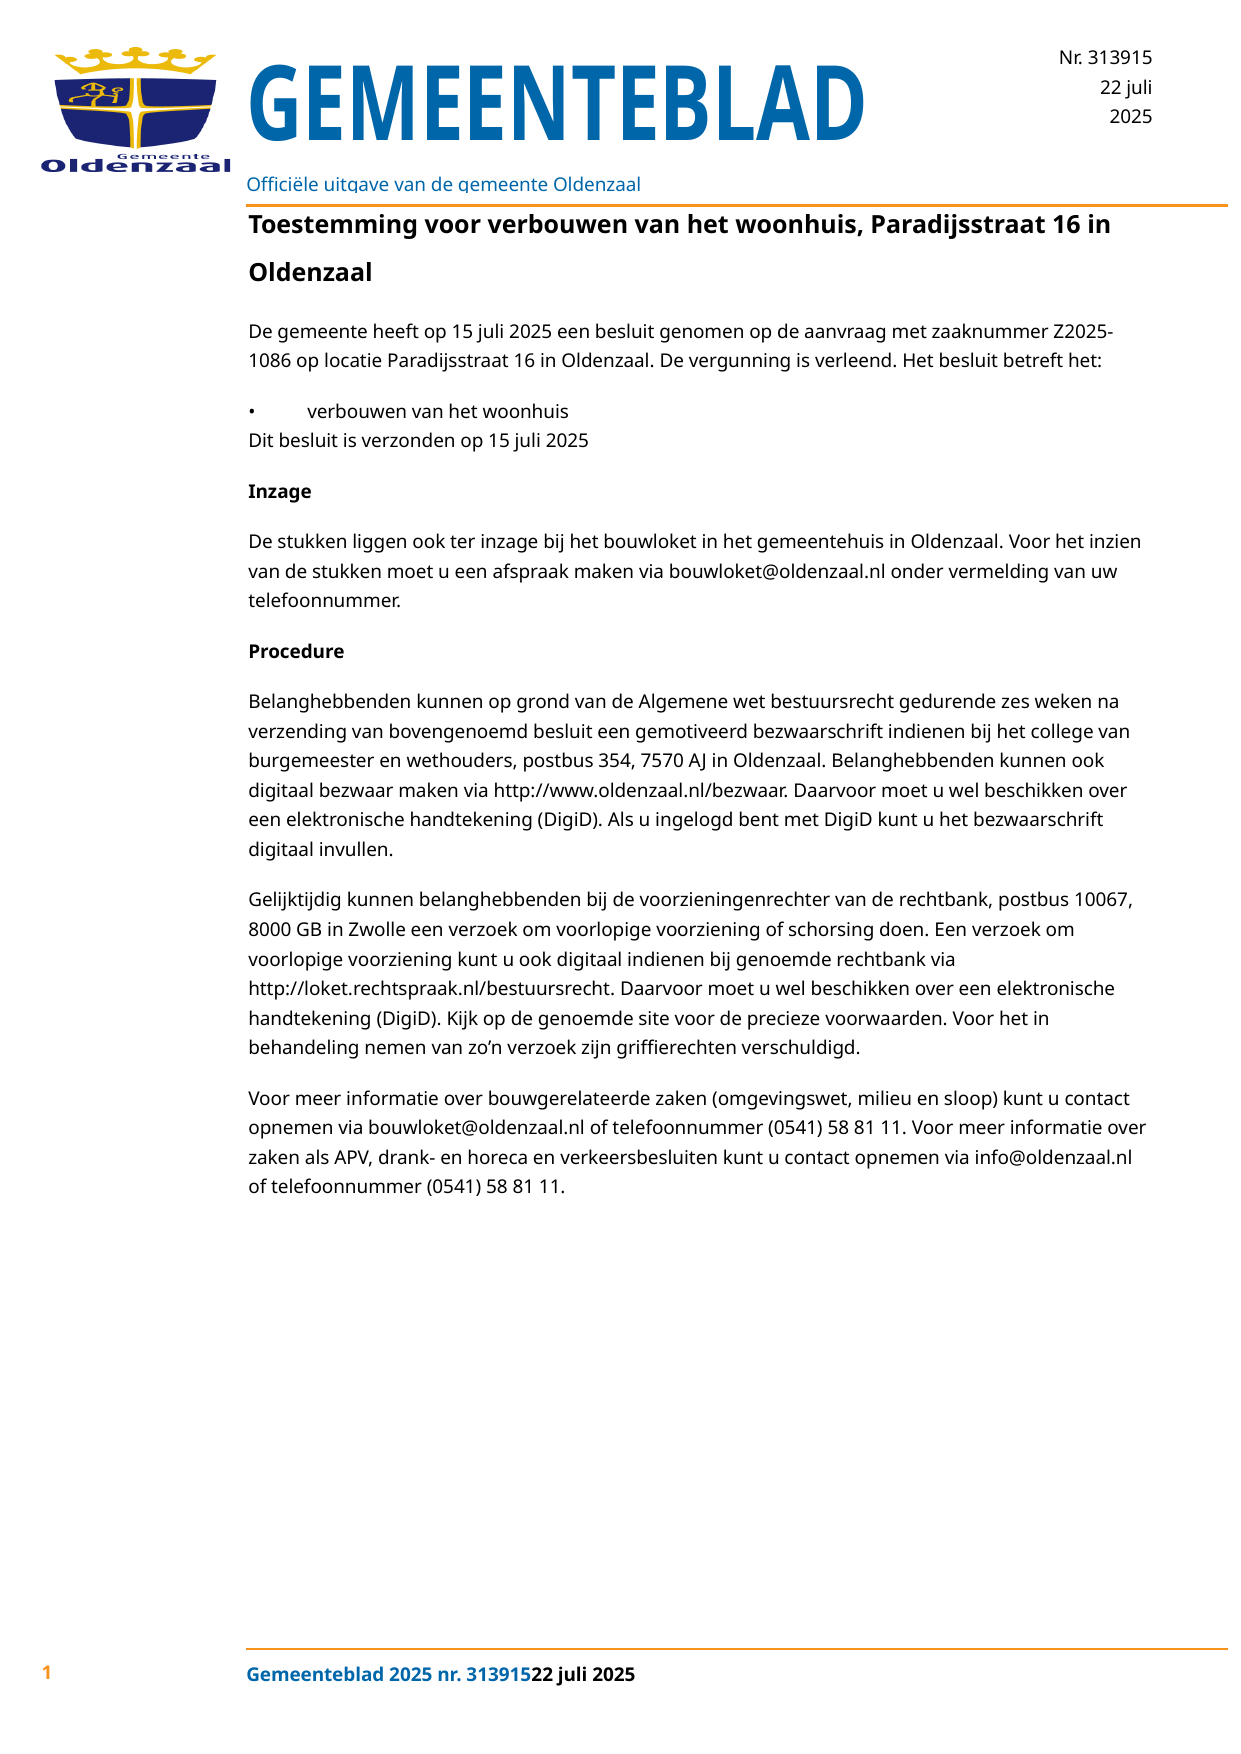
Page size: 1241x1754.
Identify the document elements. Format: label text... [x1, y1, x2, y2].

text De stukken liggen ook ter inzage bij het bouwloket in het gemeentehuis in Oldenzaal. Voor het inzien van de stukken moet u een afspraak maken via bouwloket@oldenzaal.nl onder vermelding van uw telefoonnummer. [248, 528, 1152, 613]
text Inzage [248, 478, 1152, 504]
text Belanghebbenden kunnen op grond van de Algemene wet bestuursrecht gedurende zes weken na verzending van bovengenoemd besluit een gemotiveerd bezwaarschrift indienen bij het college van burgemeester en wethouders, postbus 354, 7570 AJ in Oldenzaal. Belanghebbenden kunnen ook digitaal bezwaar maken via http://www.oldenzaal.nl/bezwaar. Daarvoor moet u wel beschikken over een elektronische handtekening (DigiD). Als u ingelogd bent met DigiD kunt u het bezwaarschrift digitaal invullen. [248, 688, 1152, 862]
text Gelijktijdig kunnen belanghebbenden bij de voorzieningenrechter van de rechtbank, postbus 10067, 8000 GB in Zwolle een verzoek om voorlopige voorziening of schorsing doen. Een verzoek om voorlopige voorziening kunt u ook digitaal indienen bij genoemde rechtbank via http://loket.rechtspraak.nl/bestuursrecht. Daarvoor moet u wel beschikken over een elektronische handtekening (DigiD). Kijk op de genoemde site voor de precieze voorwaarden. Voor het in behandeling nemen van zo’n verzoek zijn griffierechten verschuldigd. [248, 887, 1152, 1060]
picture [41, 47, 231, 172]
text Procedure [248, 638, 1152, 664]
text Dit besluit is verzonden op 15 juli 2025 [248, 427, 1152, 453]
list verbouwen van het woonhuis [248, 398, 1152, 424]
text De gemeente heeft op 15 juli 2025 een besluit genomen op de aanvraag met zaaknummer Z2025-1086 op locatie Paradijsstraat 16 in Oldenzaal. De vergunning is verleend. Het besluit betreft het: [248, 318, 1152, 373]
text Toestemming voor verbouwen van het woonhuis, Paradijsstraat 16 in Oldenzaal [248, 207, 1152, 288]
text Voor meer informatie over bouwgerelateerde zaken (omgevingswet, milieu en sloop) kunt u contact opnemen via bouwloket@oldenzaal.nl of telefoonnummer (0541) 58 81 11. Voor meer informatie over zaken als APV, drank- en horeca en verkeersbesluiten kunt u contact opnemen via info@oldenzaal.nl of telefoonnummer (0541) 58 81 11. [248, 1085, 1152, 1199]
